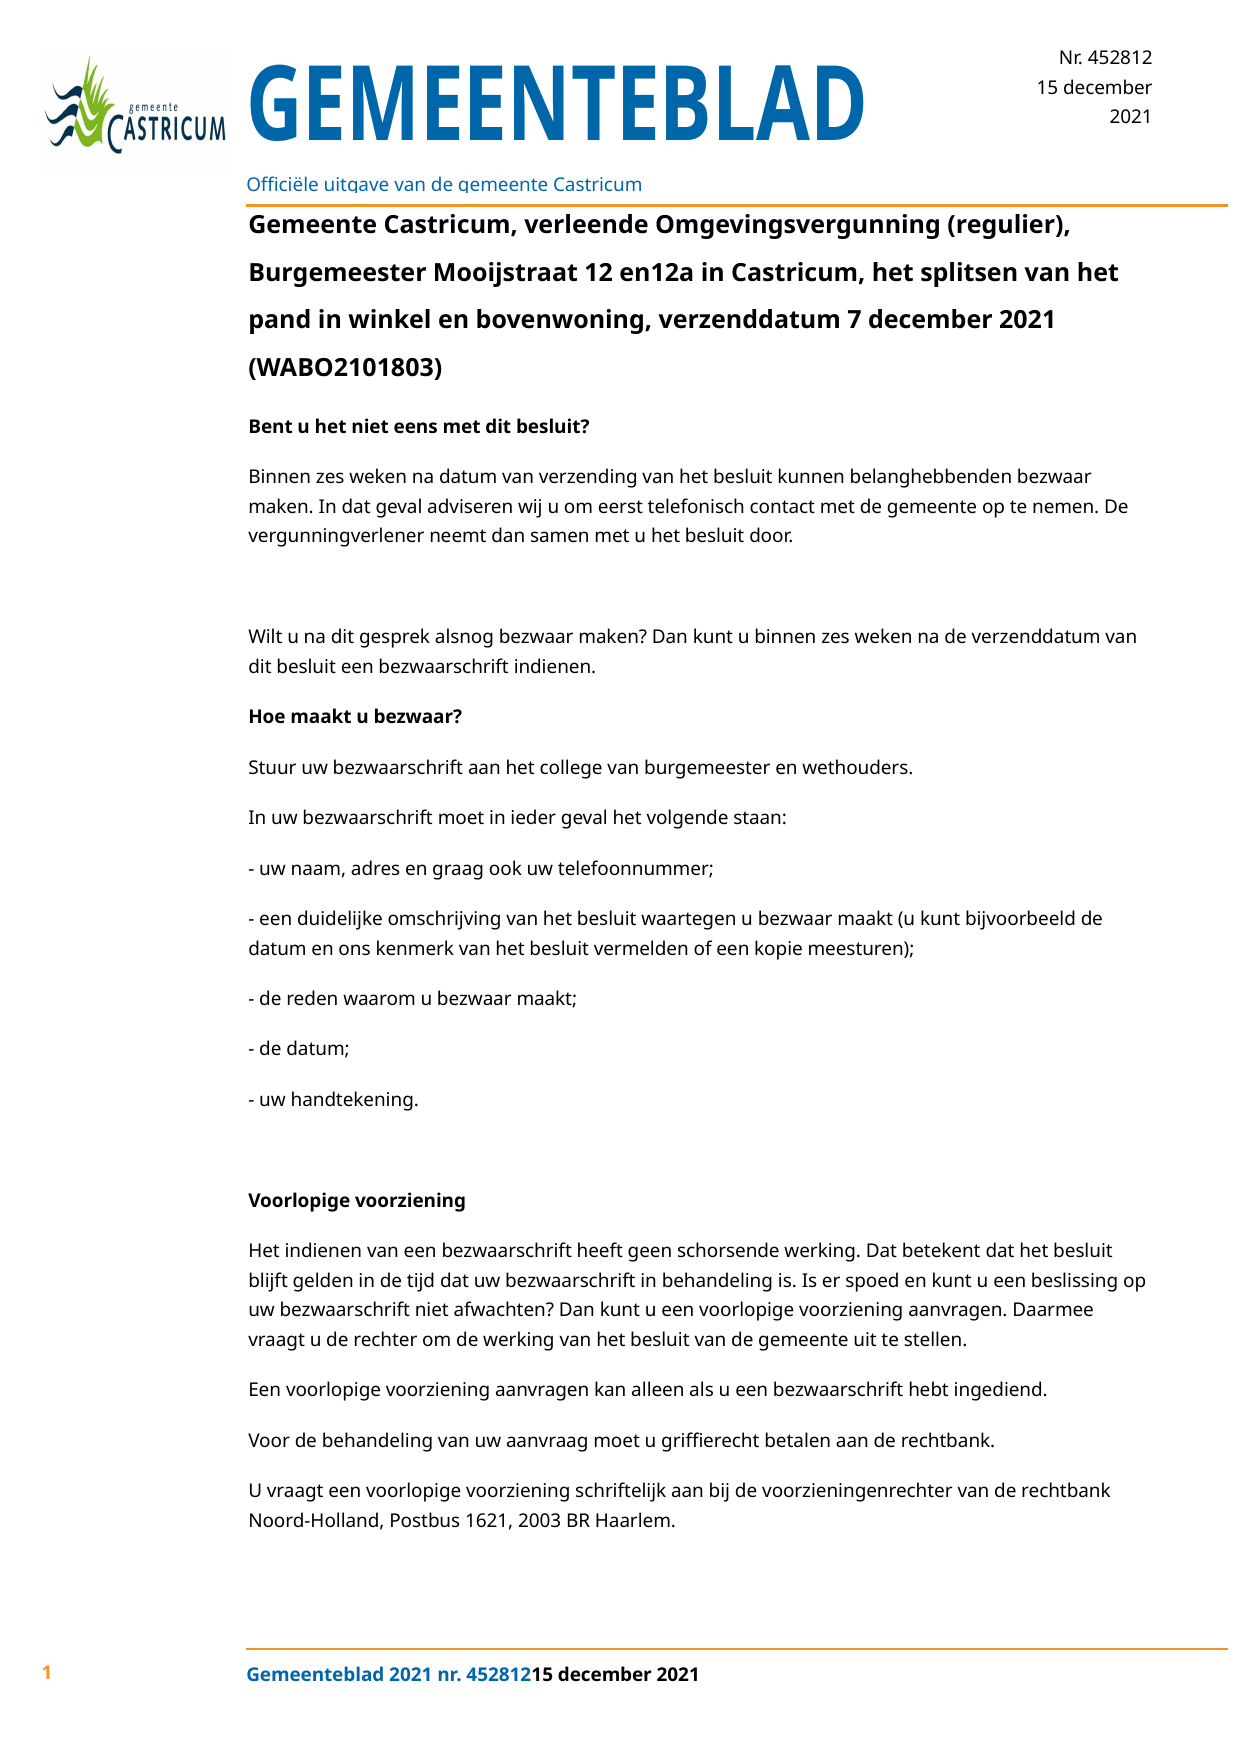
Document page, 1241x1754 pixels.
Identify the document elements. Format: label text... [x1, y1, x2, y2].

text Stuur uw bezwaarschrift aan het college van burgemeester en wethouders. [248, 754, 1152, 780]
text Hoe maakt u bezwaar? [248, 703, 1152, 729]
text U vraagt een voorlopige voorziening schriftelijk aan bij de voorzieningenrechter van de rechtbank Noord-Holland, Postbus 1621, 2003 BR Haarlem. [248, 1477, 1152, 1533]
text Een voorlopige voorziening aanvragen kan alleen als u een bezwaarschrift hebt ingediend. [248, 1376, 1152, 1402]
text Het indienen van een bezwaarschrift heeft geen schorsende werking. Dat betekent dat het besluit blijft gelden in de tijd dat uw bezwaarschrift in behandeling is. Is er spoed en kunt u een beslissing op uw bezwaarschrift niet afwachten? Dan kunt u een voorlopige voorziening aanvragen. Daarmee vraagt u de rechter om de werking van het besluit van de gemeente uit te stellen. [248, 1237, 1152, 1352]
text Bent u het niet eens met dit besluit? [248, 413, 1152, 439]
text - een duidelijke omschrijving van het besluit waartegen u bezwaar maakt (u kunt bijvoorbeeld de datum en ons kenmerk van het besluit vermelden of een kopie meesturen); [248, 905, 1152, 961]
text - uw handtekening. [248, 1086, 1152, 1112]
text - de reden waarom u bezwaar maakt; [248, 985, 1152, 1011]
text Voorlopige voorziening [248, 1187, 1152, 1213]
text Wilt u na dit gesprek alsnog bezwaar maken? Dan kunt u binnen zes weken na de verzenddatum van dit besluit een bezwaarschrift indienen. [248, 623, 1152, 679]
text Binnen zes weken na datum van verzending van het besluit kunnen belanghebbenden bezwaar maken. In dat geval adviseren wij u om eerst telefonisch contact met de gemeente op te nemen. De vergunningverlener neemt dan samen met u het besluit door. [248, 463, 1152, 548]
text - de datum; [248, 1036, 1152, 1061]
picture [41, 47, 231, 172]
text Gemeente Castricum, verleende Omgevingsvergunning (regulier), Burgemeester Mooijstraat 12 en12a in Castricum, het splitsen van het pand in winkel en bovenwoning, verzenddatum 7 december 2021 (WABO2101803) [248, 207, 1152, 384]
text - uw naam, adres en graag ook uw telefoonnummer; [248, 855, 1152, 881]
text Voor de behandeling van uw aanvraag moet u griffierecht betalen aan de rechtbank. [248, 1427, 1152, 1453]
text In uw bezwaarschrift moet in ieder geval het volgende staan: [248, 804, 1152, 830]
